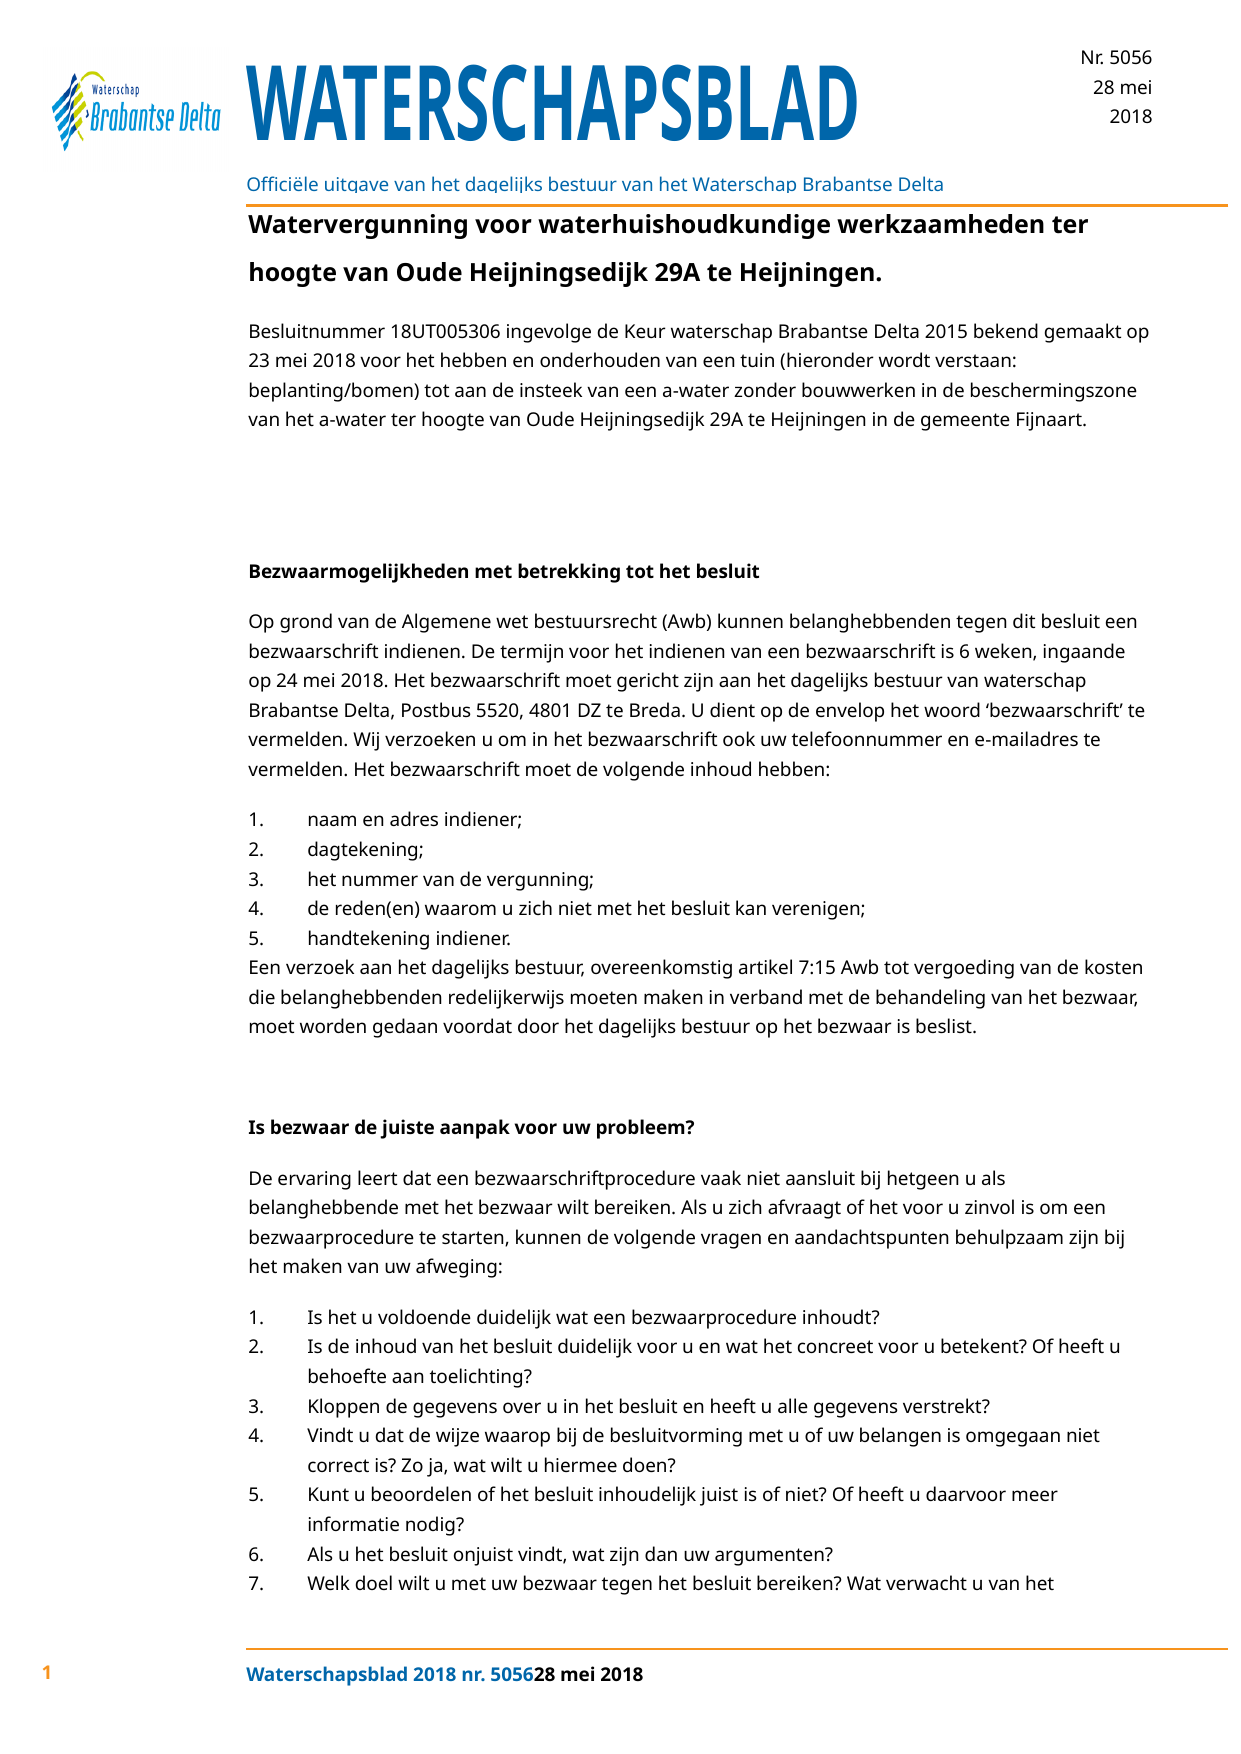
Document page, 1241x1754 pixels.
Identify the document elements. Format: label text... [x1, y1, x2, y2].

list Vindt u dat de wijze waarop bij de besluitvorming met u of uw belangen is omgegaan niet correct is? Zo ja, wat wilt u hiermee doen? [248, 1422, 1152, 1478]
list Kunt u beoordelen of het besluit inhoudelijk juist is of niet? Of heeft u daarvoor meer informatie nodig? [248, 1482, 1152, 1537]
list het nummer van de vergunning; [248, 866, 1152, 892]
text Een verzoek aan het dagelijks bestuur, overeenkomstig artikel 7:15 Awb tot vergoeding van de kosten die belanghebbenden redelijkerwijs moeten maken in verband met de behandeling van het bezwaar, moet worden gedaan voordat door het dagelijks bestuur op het bezwaar is beslist. [248, 954, 1152, 1039]
picture [41, 47, 231, 172]
list Is het u voldoende duidelijk wat een bezwaarprocedure inhoudt? [248, 1304, 1152, 1330]
text Watervergunning voor waterhuishoudkundige werkzaamheden ter hoogte van Oude Heijningsedijk 29A te Heijningen. [248, 207, 1152, 288]
list Is de inhoud van het besluit duidelijk voor u en wat het concreet voor u betekent? Of heeft u behoefte aan toelichting? [248, 1334, 1152, 1389]
list Welk doel wilt u met uw bezwaar tegen het besluit bereiken? Wat verwacht u van het [248, 1570, 1152, 1596]
list Kloppen de gegevens over u in het besluit en heeft u alle gegevens verstrekt? [248, 1393, 1152, 1419]
text Is bezwaar de juiste aanpak voor uw probleem? [248, 1114, 1152, 1140]
list handtekening indiener. [248, 925, 1152, 951]
text De ervaring leert dat een bezwaarschriftprocedure vaak niet aansluit bij hetgeen u als belanghebbende met het bezwaar wilt bereiken. Als u zich afvraagt of het voor u zinvol is om een bezwaarprocedure te starten, kunnen de volgende vragen en aandachtspunten behulpzaam zijn bij het maken van uw afweging: [248, 1165, 1152, 1279]
list naam en adres indiener; [248, 807, 1152, 832]
list de reden(en) waarom u zich niet met het besluit kan verenigen; [248, 895, 1152, 921]
text Besluitnummer 18UT005306 ingevolge de Keur waterschap Brabantse Delta 2015 bekend gemaakt op 23 mei 2018 voor het hebben en onderhouden van een tuin (hieronder wordt verstaan: beplanting/bomen) tot aan de insteek van een a-water zonder bouwwerken in de beschermingszone van het a-water ter hoogte van Oude Heijningsedijk 29A te Heijningen in de gemeente Fijnaart. [248, 318, 1152, 432]
text Op grond van de Algemene wet bestuursrecht (Awb) kunnen belanghebbenden tegen dit besluit een bezwaarschrift indienen. De termijn voor het indienen van een bezwaarschrift is 6 weken, ingaande op 24 mei 2018. Het bezwaarschrift moet gericht zijn aan het dagelijks bestuur van waterschap Brabantse Delta, Postbus 5520, 4801 DZ te Breda. U dient op de envelop het woord ‘bezwaarschrift’ te vermelden. Wij verzoeken u om in het bezwaarschrift ook uw telefoonnummer en e‑mailadres te vermelden. Het bezwaarschrift moet de volgende inhoud hebben: [248, 608, 1152, 782]
text Bezwaarmogelijkheden met betrekking tot het besluit [248, 558, 1152, 584]
list dagtekening; [248, 836, 1152, 862]
list Als u het besluit onjuist vindt, wat zijn dan uw argumenten? [248, 1541, 1152, 1567]
